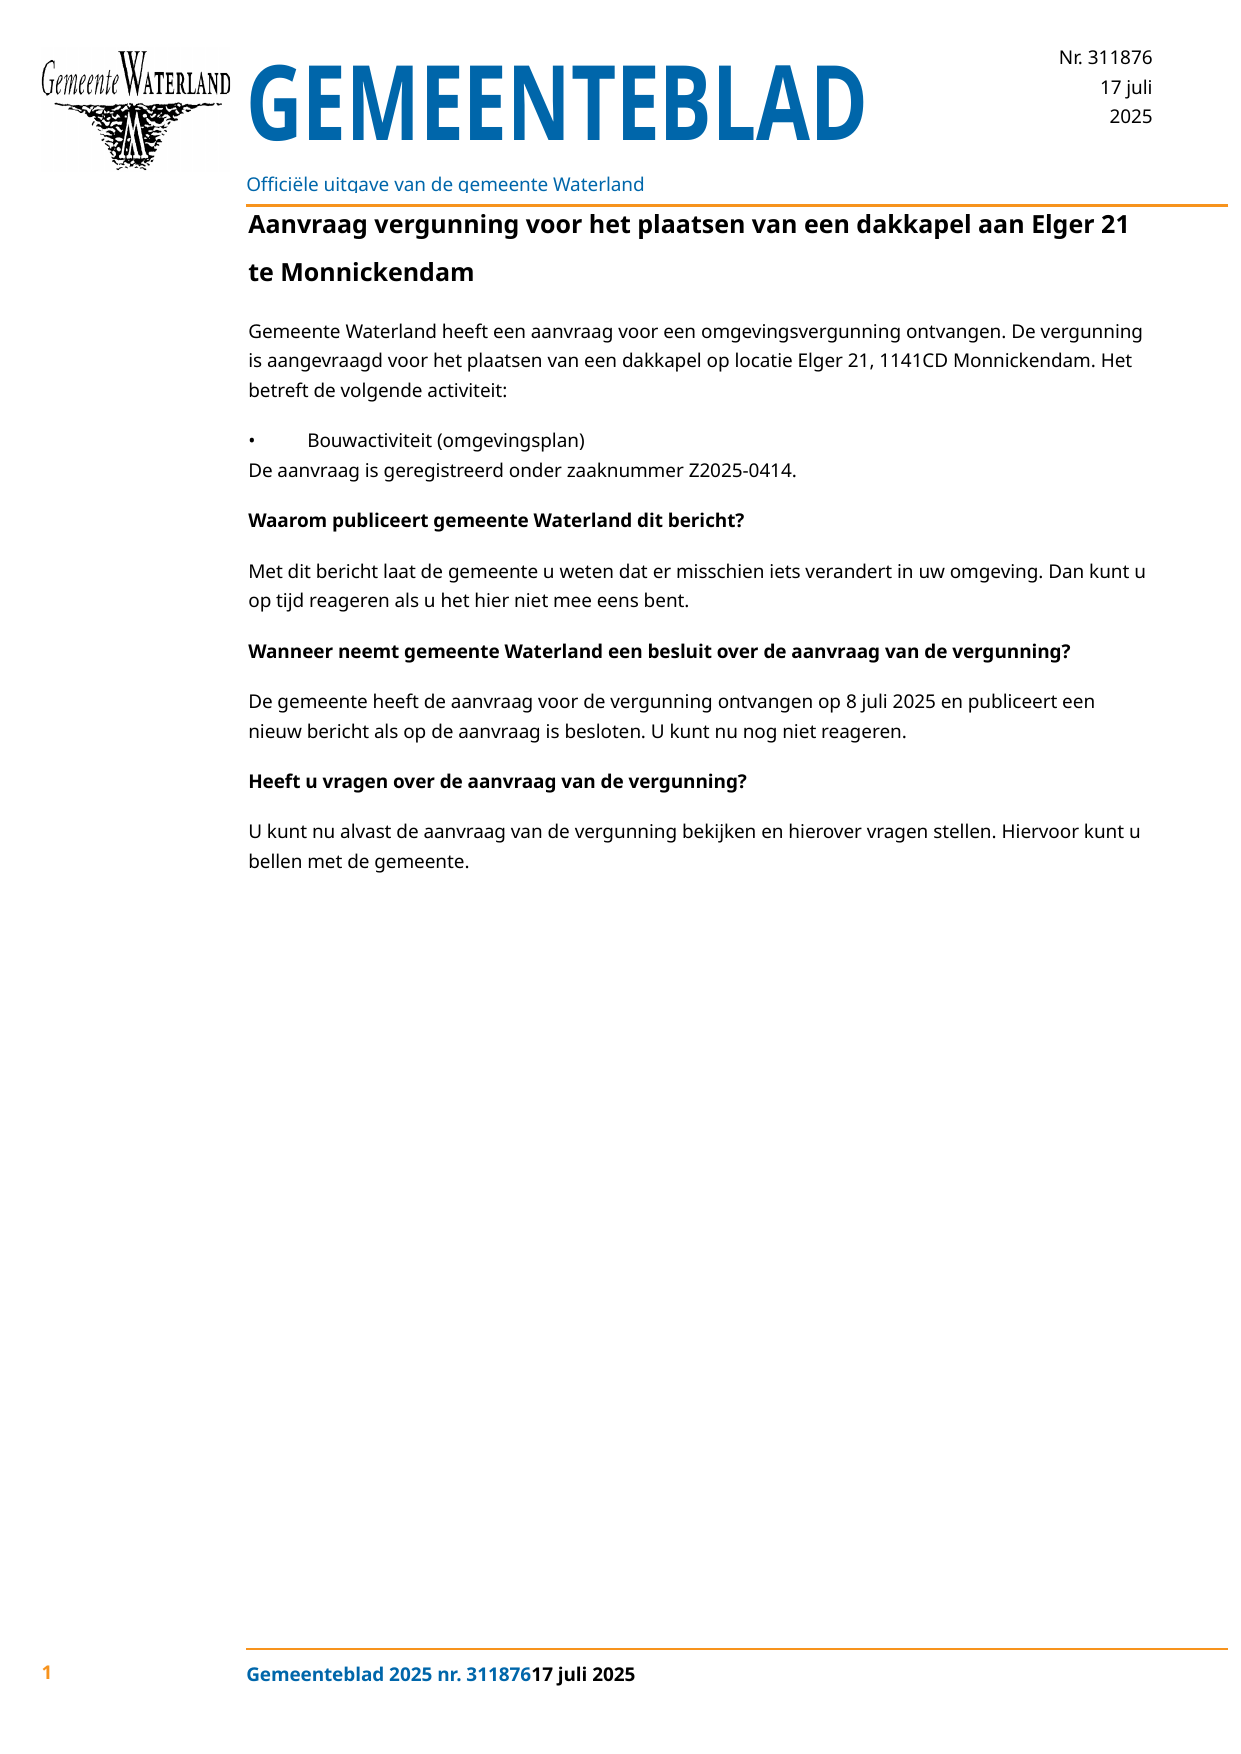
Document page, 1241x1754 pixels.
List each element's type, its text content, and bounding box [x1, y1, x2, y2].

text De aanvraag is geregistreerd onder zaaknummer Z2025-0414. [248, 457, 1152, 483]
text Aanvraag vergunning voor het plaatsen van een dakkapel aan Elger 21 te Monnickendam [248, 207, 1152, 288]
text U kunt nu alvast de aanvraag van de vergunning bekijken en hierover vragen stellen. Hiervoor kunt u bellen met de gemeente. [248, 819, 1152, 874]
text Heeft u vragen over de aanvraag van de vergunning? [248, 768, 1152, 794]
text De gemeente heeft de aanvraag voor de vergunning ontvangen op 8 juli 2025 en publiceert een nieuw bericht als op de aanvraag is besloten. U kunt nu nog niet reageren. [248, 688, 1152, 744]
text Waarom publiceert gemeente Waterland dit bericht? [248, 507, 1152, 533]
text Wanneer neemt gemeente Waterland een besluit over de aanvraag van de vergunning? [248, 638, 1152, 664]
text Gemeente Waterland heeft een aanvraag voor een omgevingsvergunning ontvangen. De vergunning is aangevraagd voor het plaatsen van een dakkapel op locatie Elger 21, 1141CD Monnickendam. Het betreft de volgende activiteit: [248, 318, 1152, 403]
picture [41, 47, 231, 172]
text Met dit bericht laat de gemeente u weten dat er misschien iets verandert in uw omgeving. Dan kunt u op tijd reageren als u het hier niet mee eens bent. [248, 558, 1152, 613]
list Bouwactiviteit (omgevingsplan) [248, 427, 1152, 453]
